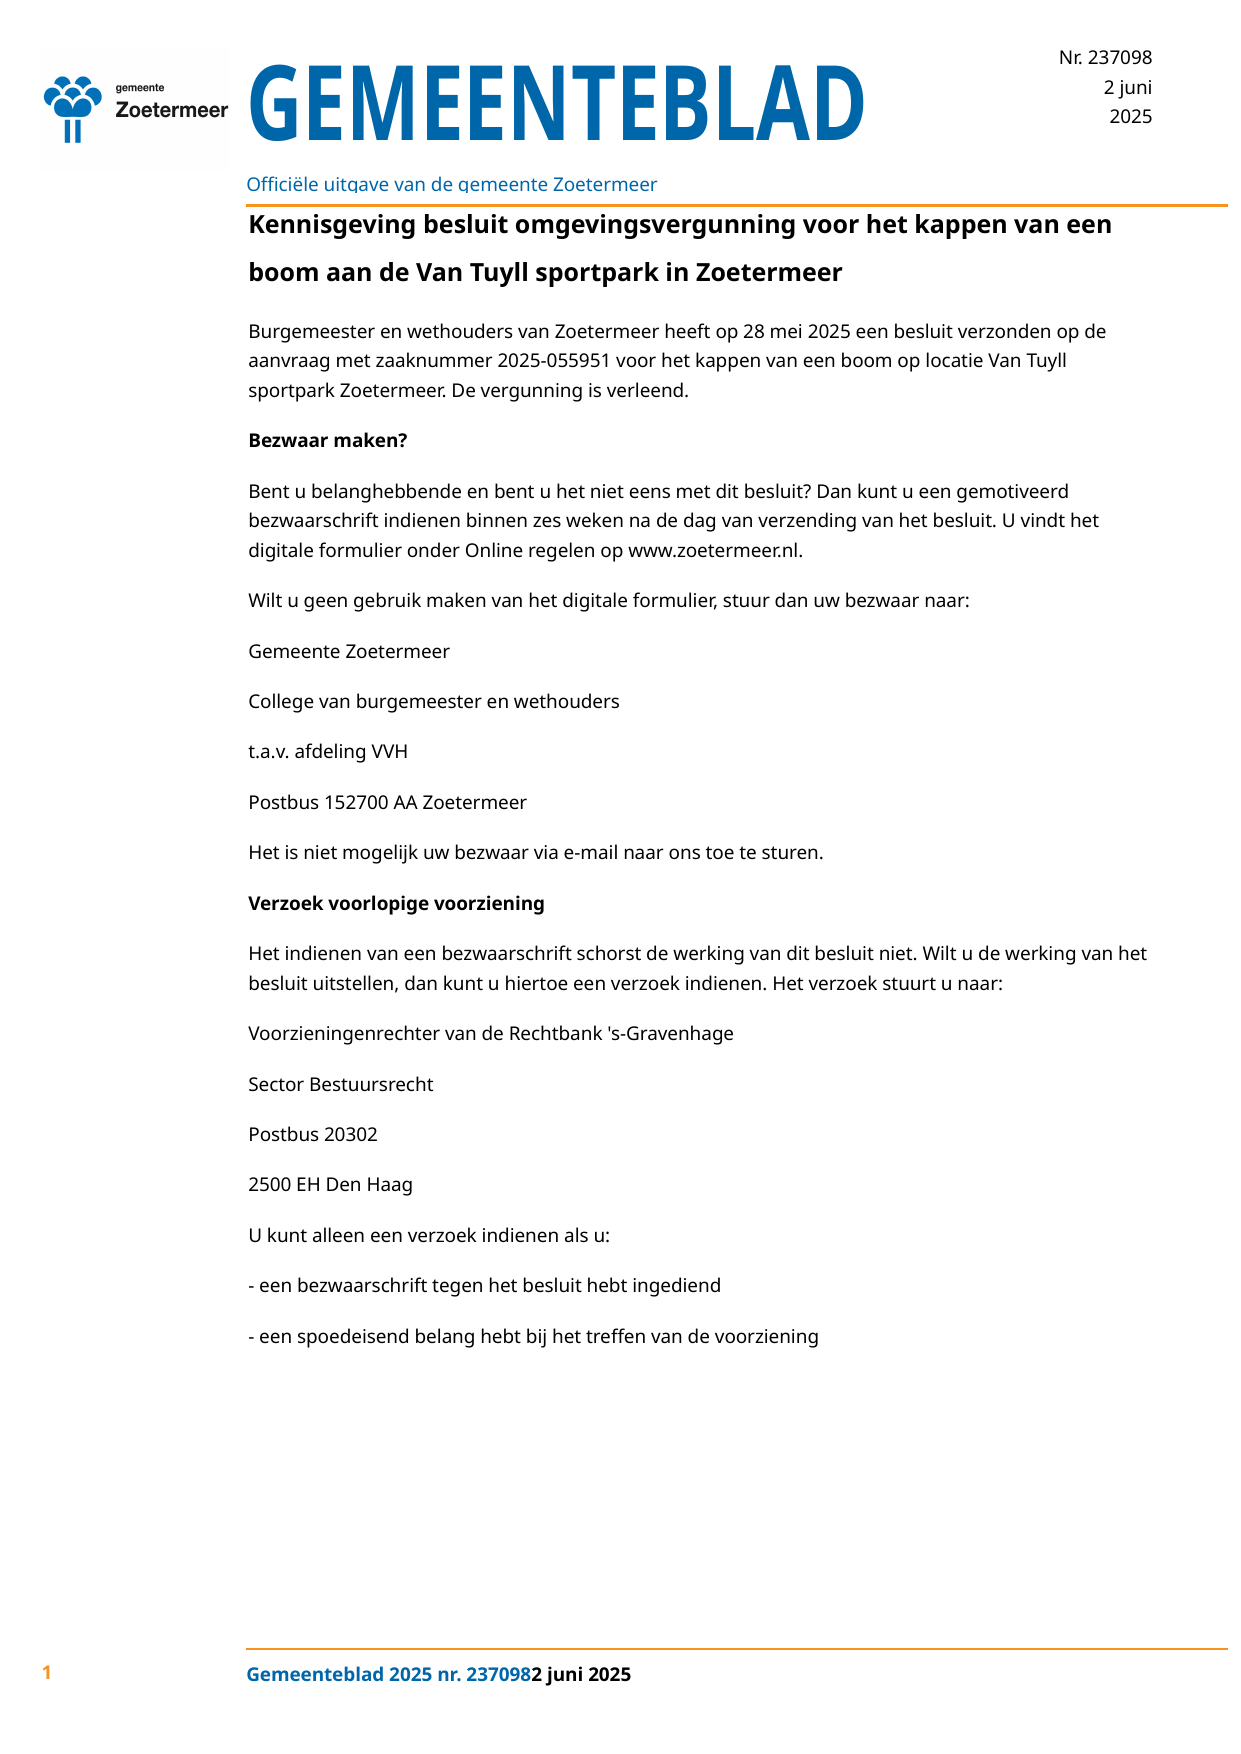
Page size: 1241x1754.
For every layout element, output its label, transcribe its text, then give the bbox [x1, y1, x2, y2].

text Het is niet mogelijk uw bezwaar via e-mail naar ons toe te sturen. [248, 839, 1152, 865]
picture [41, 47, 231, 172]
text Sector Bestuursrecht [248, 1071, 1152, 1097]
text Het indienen van een bezwaarschrift schorst de werking van dit besluit niet. Wilt u de werking van het besluit uitstellen, dan kunt u hiertoe een verzoek indienen. Het verzoek stuurt u naar: [248, 940, 1152, 996]
text U kunt alleen een verzoek indienen als u: [248, 1222, 1152, 1248]
text 2500 EH Den Haag [248, 1172, 1152, 1197]
text Voorzieningenrechter van de Rechtbank 's-Gravenhage [248, 1020, 1152, 1046]
text College van burgemeester en wethouders [248, 688, 1152, 714]
text Verzoek voorlopige voorziening [248, 890, 1152, 916]
text Bezwaar maken? [248, 427, 1152, 453]
text Gemeente Zoetermeer [248, 638, 1152, 664]
text Bent u belanghebbende en bent u het niet eens met dit besluit? Dan kunt u een gemotiveerd bezwaarschrift indienen binnen zes weken na de dag van verzending van het besluit. U vindt het digitale formulier onder Online regelen op www.zoetermeer.nl. [248, 478, 1152, 563]
text Postbus 152700 AA Zoetermeer [248, 789, 1152, 815]
text - een bezwaarschrift tegen het besluit hebt ingediend [248, 1272, 1152, 1298]
text Wilt u geen gebruik maken van het digitale formulier, stuur dan uw bezwaar naar: [248, 587, 1152, 613]
text Postbus 20302 [248, 1121, 1152, 1147]
text t.a.v. afdeling VVH [248, 739, 1152, 764]
text - een spoedeisend belang hebt bij het treffen van de voorziening [248, 1323, 1152, 1349]
text Burgemeester en wethouders van Zoetermeer heeft op 28 mei 2025 een besluit verzonden op de aanvraag met zaaknummer 2025-055951 voor het kappen van een boom op locatie Van Tuyll sportpark Zoetermeer. De vergunning is verleend. [248, 318, 1152, 403]
text Kennisgeving besluit omgevingsvergunning voor het kappen van een boom aan de Van Tuyll sportpark in Zoetermeer [248, 207, 1152, 288]
